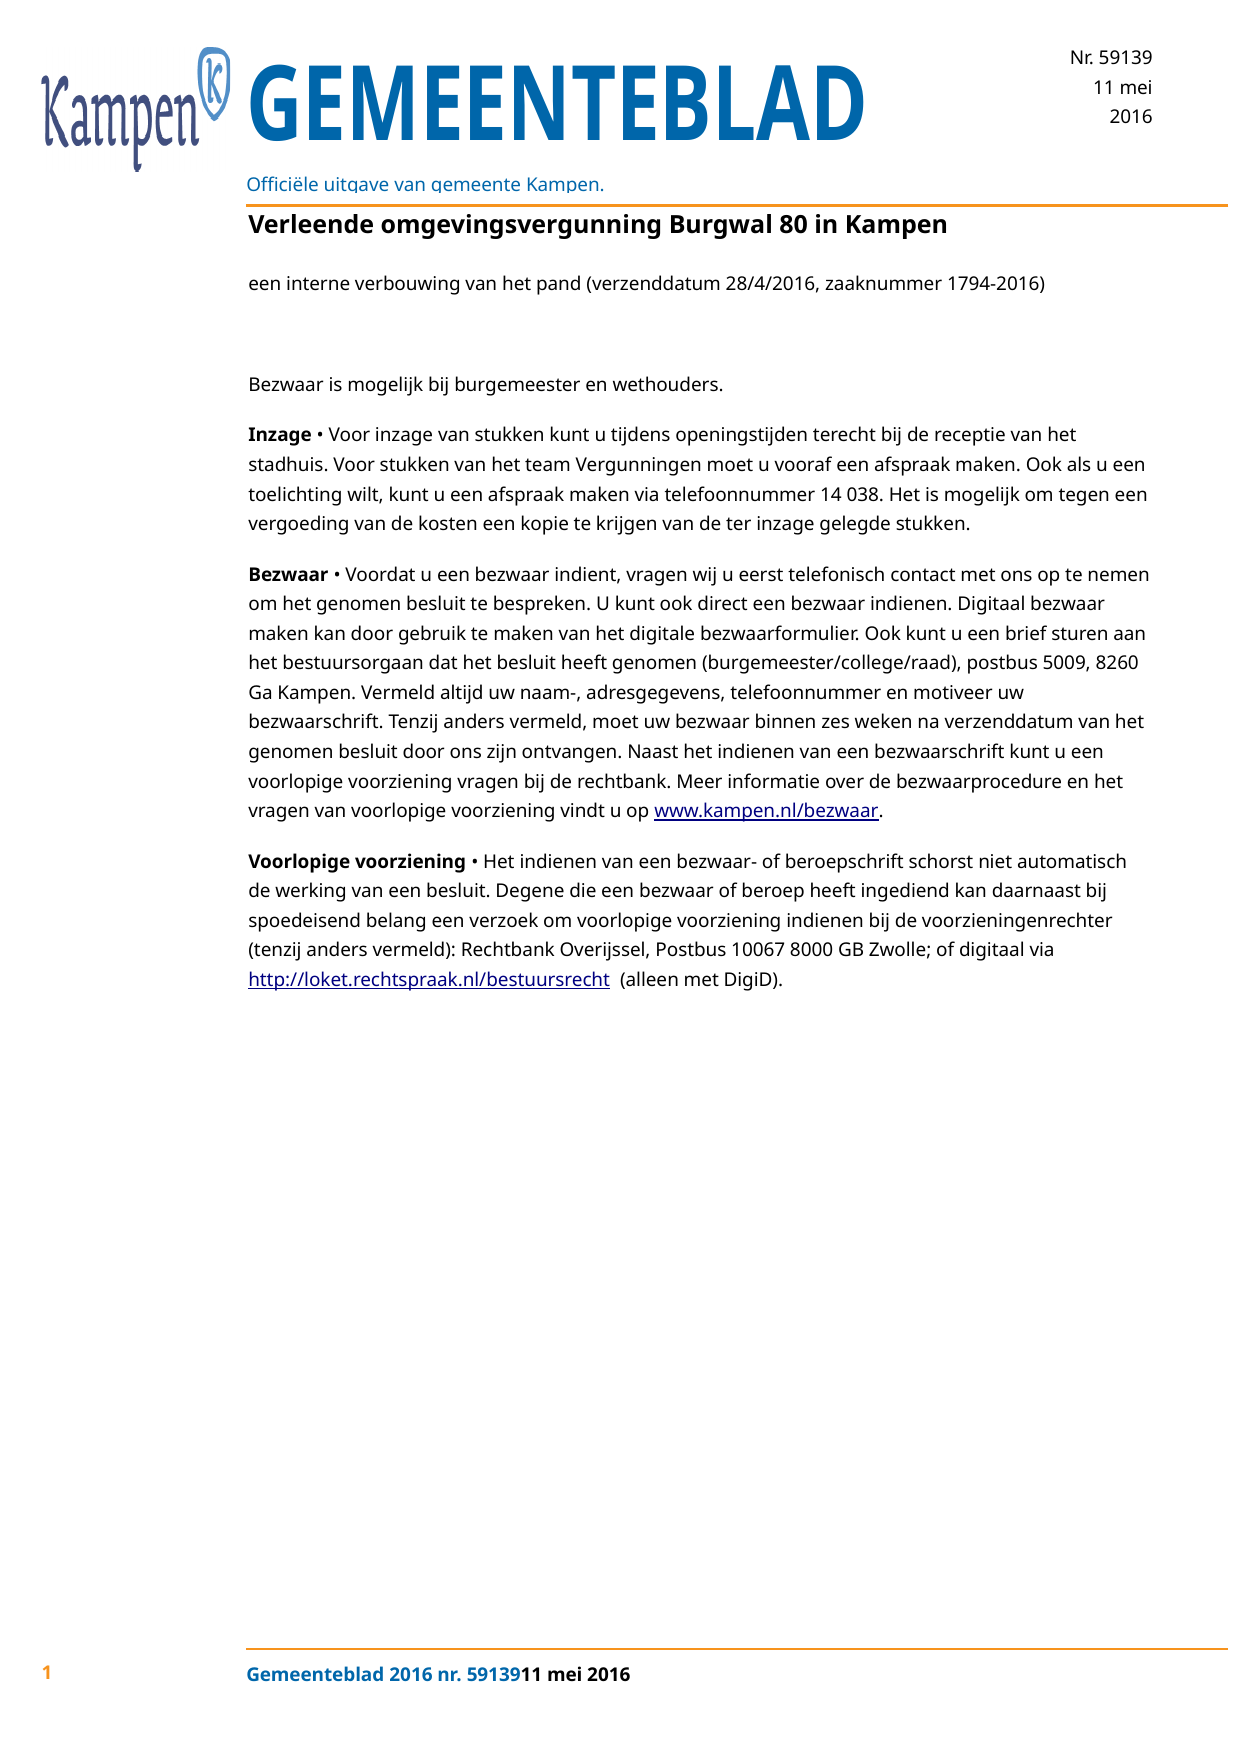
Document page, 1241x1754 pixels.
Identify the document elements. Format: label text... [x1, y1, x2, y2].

text Inzage • Voor inzage van stukken kunt u tijdens openingstijden terecht bij de receptie van het stadhuis. Voor stukken van het team Vergunningen moet u vooraf een afspraak maken. Ook als u een toelichting wilt, kunt u een afspraak maken via telefoonnummer 14 038. Het is mogelijk om tegen een vergoeding van de kosten een kopie te krijgen van de ter inzage gelegde stukken. [248, 422, 1152, 536]
text Bezwaar is mogelijk bij burgemeester en wethouders. [248, 371, 1152, 397]
text Bezwaar • Voordat u een bezwaar indient, vragen wij u eerst telefonisch contact met ons op te nemen om het genomen besluit te bespreken. U kunt ook direct een bezwaar indienen. Digitaal bezwaar maken kan door gebruik te maken van het digitale bezwaarformulier. Ook kunt u een brief sturen aan het bestuursorgaan dat het besluit heeft genomen (burgemeester/college/raad), postbus 5009, 8260 Ga Kampen. Vermeld altijd uw naam-, adresgegevens, telefoonnummer en motiveer uw bezwaarschrift. Tenzij anders vermeld, moet uw bezwaar binnen zes weken na verzenddatum van het genomen besluit door ons zijn ontvangen. Naast het indienen van een bezwaarschrift kunt u een voorlopige voorziening vragen bij de rechtbank. Meer informatie over de bezwaarprocedure en het vragen van voorlopige voorziening vindt u op www.kampen.nl/bezwaar. [248, 561, 1152, 823]
text een interne verbouwing van het pand (verzenddatum 28/4/2016, zaaknummer 1794-2016) [248, 270, 1152, 296]
picture [41, 47, 231, 172]
text Voorlopige voorziening • Het indienen van een bezwaar- of beroepschrift schorst niet automatisch de werking van een besluit. Degene die een bezwaar of beroep heeft ingediend kan daarnaast bij spoedeisend belang een verzoek om voorlopige voorziening indienen bij de voorzieningenrechter (tenzij anders vermeld): Rechtbank Overijssel, Postbus 10067 8000 GB Zwolle; of digitaal via http://loket.rechtspraak.nl/bestuursrecht (alleen met DigiD). [248, 848, 1152, 992]
text Verleende omgevingsvergunning Burgwal 80 in Kampen [248, 207, 1152, 241]
